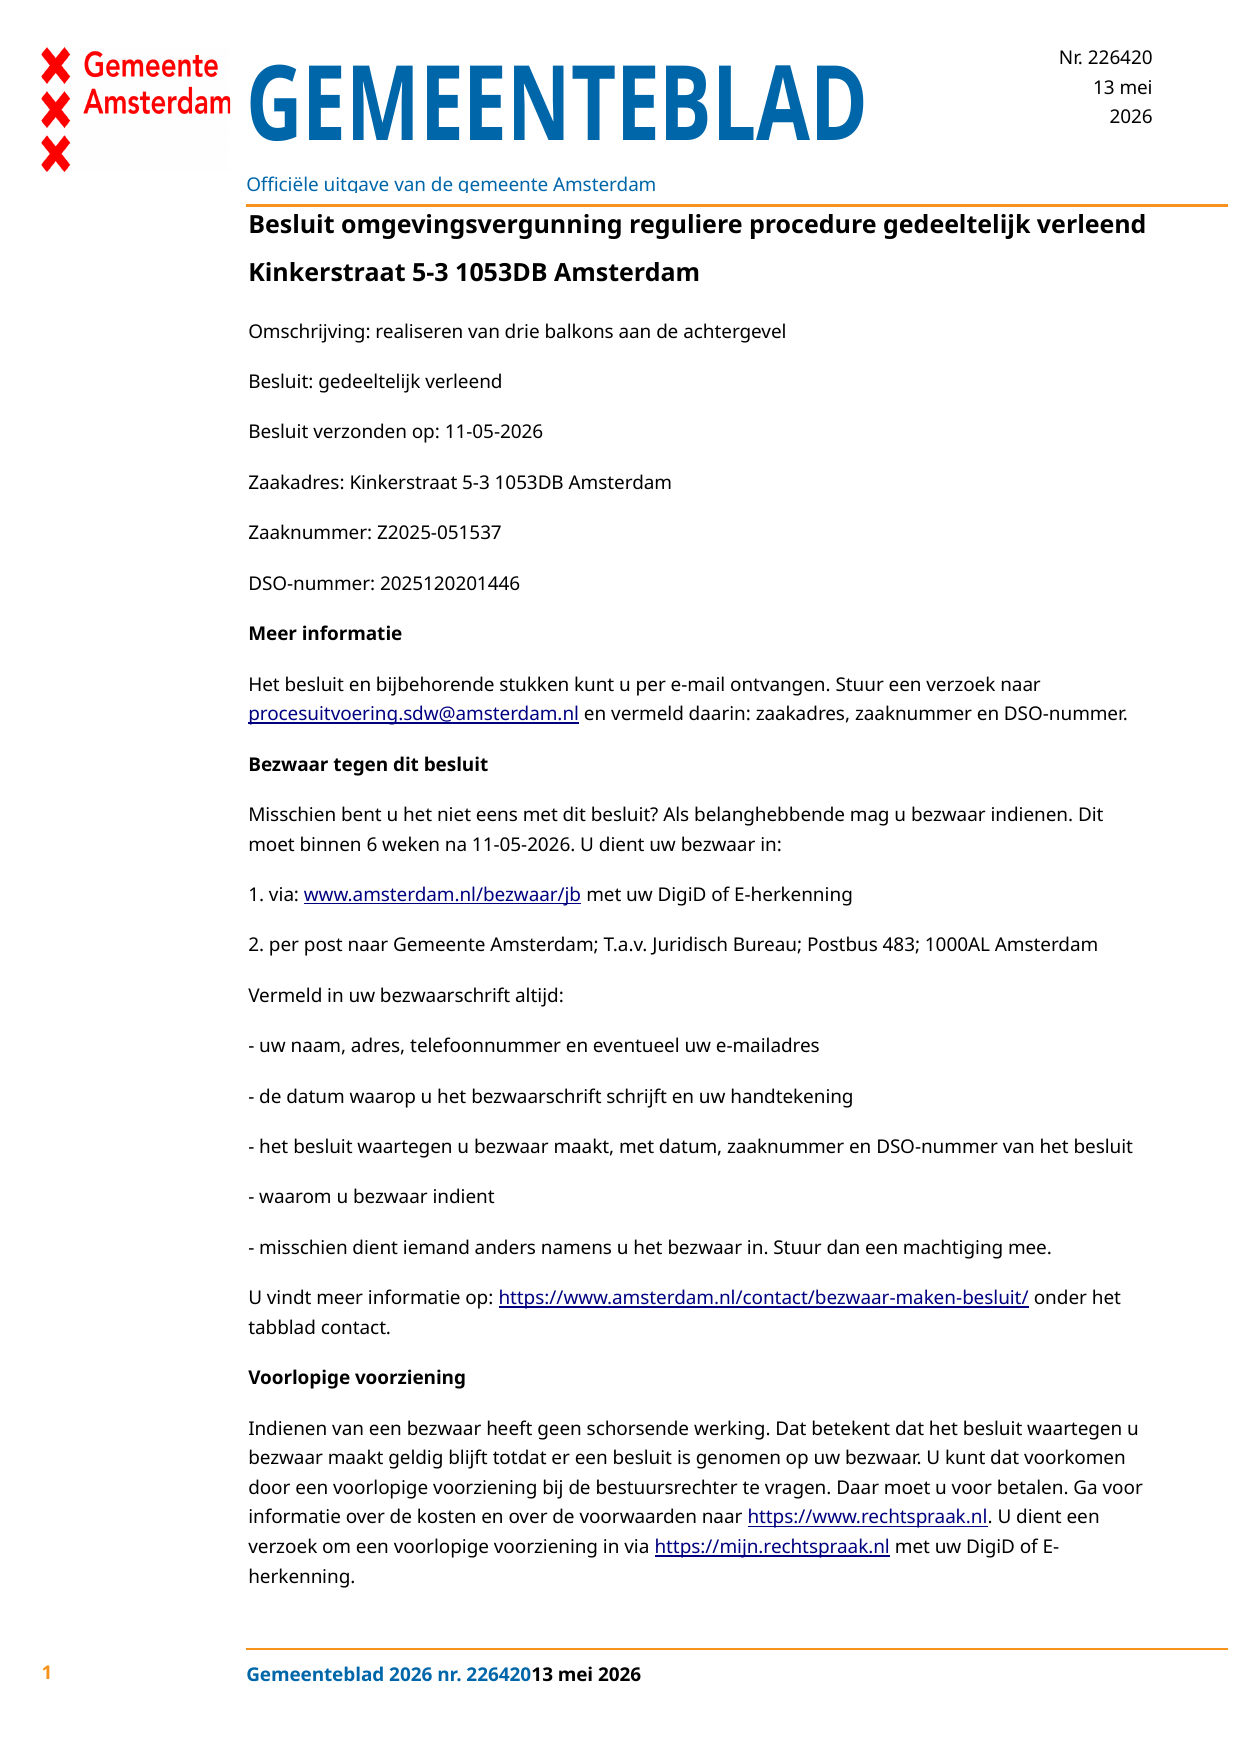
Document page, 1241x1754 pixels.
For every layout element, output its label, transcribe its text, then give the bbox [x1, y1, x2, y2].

text Zaaknummer: Z2025-051537 [248, 519, 1152, 545]
text - de datum waarop u het bezwaarschrift schrijft en uw handtekening [248, 1083, 1152, 1109]
text Meer informatie [248, 620, 1152, 646]
text - misschien dient iemand anders namens u het bezwaar in. Stuur dan een machtiging mee. [248, 1234, 1152, 1260]
text 2. per post naar Gemeente Amsterdam; T.a.v. Juridisch Bureau; Postbus 483; 1000AL Amsterdam [248, 932, 1152, 957]
text Besluit verzonden op: 11-05-2026 [248, 419, 1152, 444]
text Voorlopige voorziening [248, 1364, 1152, 1390]
text Het besluit en bijbehorende stukken kunt u per e-mail ontvangen. Stuur een verzoek naar procesuitvoering.sdw@amsterdam.nl en vermeld daarin: zaakadres, zaaknummer en DSO-nummer. [248, 671, 1152, 726]
text - uw naam, adres, telefoonnummer en eventueel uw e-mailadres [248, 1032, 1152, 1058]
text - het besluit waartegen u bezwaar maakt, met datum, zaaknummer en DSO-nummer van het besluit [248, 1133, 1152, 1159]
text Bezwaar tegen dit besluit [248, 751, 1152, 777]
text Besluit: gedeeltelijk verleend [248, 368, 1152, 394]
text - waarom u bezwaar indient [248, 1184, 1152, 1209]
text Indienen van een bezwaar heeft geen schorsende werking. Dat betekent dat het besluit waartegen u bezwaar maakt geldig blijft totdat er een besluit is genomen op uw bezwaar. U kunt dat voorkomen door een voorlopige voorziening bij de bestuursrechter te vragen. Daar moet u voor betalen. Ga voor informatie over de kosten en over de voorwaarden naar https://www.rechtspraak.nl. U dient een verzoek om een voorlopige voorziening in via https://mijn.rechtspraak.nl met uw DigiD of E-herkenning. [248, 1415, 1152, 1589]
text Zaakadres: Kinkerstraat 5-3 1053DB Amsterdam [248, 469, 1152, 495]
text Vermeld in uw bezwaarschrift altijd: [248, 982, 1152, 1008]
text DSO-nummer: 2025120201446 [248, 570, 1152, 596]
text Omschrijving: realiseren van drie balkons aan de achtergevel [248, 318, 1152, 344]
picture [41, 47, 231, 172]
text U vindt meer informatie op: https://www.amsterdam.nl/contact/bezwaar-maken-besluit/ onder het tabblad contact. [248, 1284, 1152, 1340]
text Besluit omgevingsvergunning reguliere procedure gedeeltelijk verleend Kinkerstraat 5-3 1053DB Amsterdam [248, 207, 1152, 288]
text 1. via: www.amsterdam.nl/bezwaar/jb met uw DigiD of E-herkenning [248, 881, 1152, 907]
text Misschien bent u het niet eens met dit besluit? Als belanghebbende mag u bezwaar indienen. Dit moet binnen 6 weken na 11-05-2026. U dient uw bezwaar in: [248, 801, 1152, 857]
